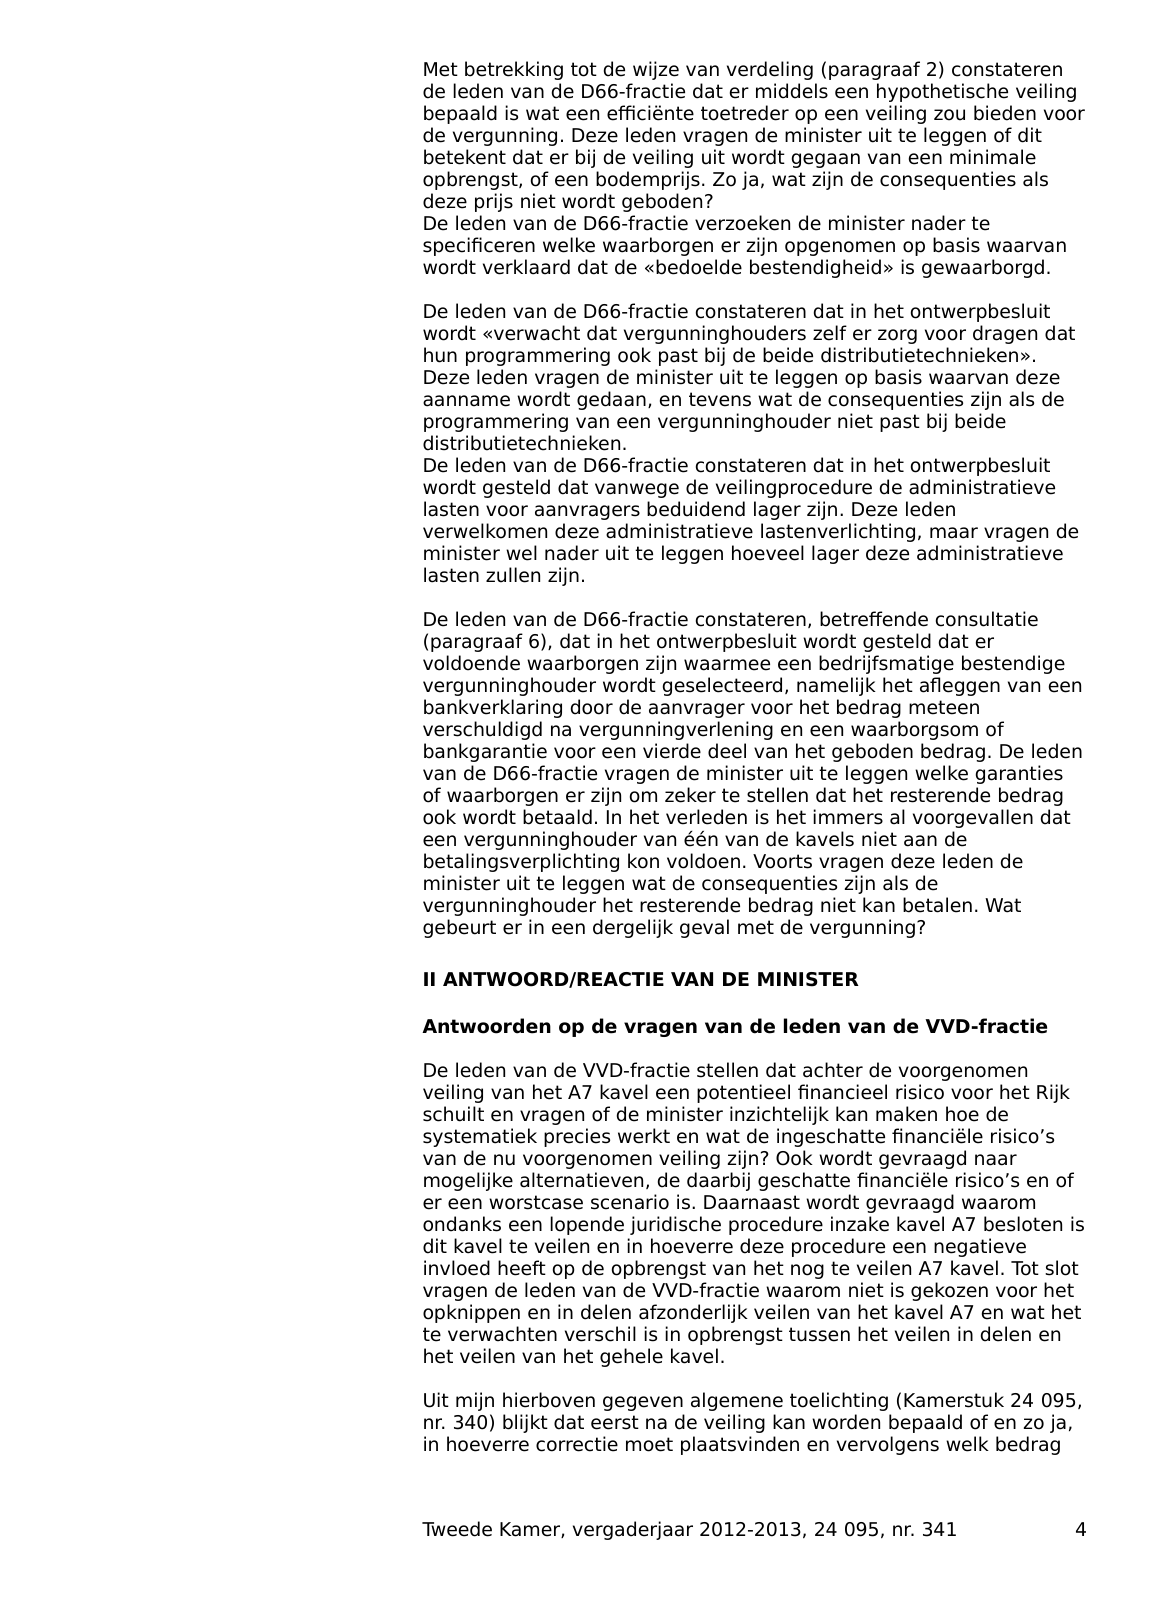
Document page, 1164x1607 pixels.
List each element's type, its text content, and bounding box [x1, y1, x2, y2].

text De leden van de VVD-fractie stellen dat achter de voorgenomen veiling van het A7 kavel een potentieel financieel risico voor het Rijk schuilt en vragen of de minister inzichtelijk kan maken hoe de systematiek precies werkt en wat de ingeschatte financiële risico’s van de nu voorgenomen veiling zijn? Ook wordt gevraagd naar mogelijke alternatieven, de daarbij geschatte financiële risico’s en of er een worstcase scenario is. Daarnaast wordt gevraagd waarom ondanks een lopende juridische procedure inzake kavel A7 besloten is dit kavel te veilen en in hoeverre deze procedure een negatieve invloed heeft op de opbrengst van het nog te veilen A7 kavel. Tot slot vragen de leden van de VVD-fractie waarom niet is gekozen voor het opknippen en in delen afzonderlijk veilen van het kavel A7 en wat het te verwachten verschil is in opbrengst tussen het veilen in delen en het veilen van het gehele kavel. [422, 1060, 1087, 1367]
text De leden van de D66-fractie constateren, betreffende consultatie (paragraaf 6), dat in het ontwerpbesluit wordt gesteld dat er voldoende waarborgen zijn waarmee een bedrijfsmatige bestendige vergunninghouder wordt geselecteerd, namelijk het afleggen van een bankverklaring door de aanvrager voor het bedrag meteen verschuldigd na vergunningverlening en een waarborgsom of bankgarantie voor een vierde deel van het geboden bedrag. De leden van de D66-fractie vragen de minister uit te leggen welke garanties of waarborgen er zijn om zeker te stellen dat het resterende bedrag ook wordt betaald. In het verleden is het immers al voorgevallen dat een vergunninghouder van één van de kavels niet aan de betalingsverplichting kon voldoen. Voorts vragen deze leden de minister uit te leggen wat de consequenties zijn als de vergunninghouder het resterende bedrag niet kan betalen. Wat gebeurt er in een dergelijk geval met de vergunning? [422, 609, 1087, 939]
text De leden van de D66-fractie constateren dat in het ontwerpbesluit wordt gesteld dat vanwege de veilingprocedure de administratieve lasten voor aanvragers beduidend lager zijn. Deze leden verwelkomen deze administratieve lastenverlichting, maar vragen de minister wel nader uit te leggen hoeveel lager deze administratieve lasten zullen zijn. [422, 455, 1087, 587]
subtitle Antwoorden op de vragen van de leden van de VVD-fractie [422, 1016, 1087, 1038]
text De leden van de D66-fractie verzoeken de minister nader te specificeren welke waarborgen er zijn opgenomen op basis waarvan wordt verklaard dat de «bedoelde bestendigheid» is gewaarborgd. [422, 213, 1087, 279]
text Met betrekking tot de wijze van verdeling (paragraaf 2) constateren de leden van de D66-fractie dat er middels een hypothetische veiling bepaald is wat een efficiënte toetreder op een veiling zou bieden voor de vergunning. Deze leden vragen de minister uit te leggen of dit betekent dat er bij de veiling uit wordt gegaan van een minimale opbrengst, of een bodemprijs. Zo ja, wat zijn de consequenties als deze prijs niet wordt geboden? [422, 59, 1087, 213]
text De leden van de D66-fractie constateren dat in het ontwerpbesluit wordt «verwacht dat vergunninghouders zelf er zorg voor dragen dat hun programmering ook past bij de beide distributietechnieken». Deze leden vragen de minister uit te leggen op basis waarvan deze aanname wordt gedaan, en tevens wat de consequenties zijn als de programmering van een vergunninghouder niet past bij beide distributietechnieken. [422, 301, 1087, 455]
subtitle II ANTWOORD/REACTIE VAN DE MINISTER [422, 969, 1087, 991]
text Uit mijn hierboven gegeven algemene toelichting (Kamerstuk 24 095, nr. 340) blijkt dat eerst na de veiling kan worden bepaald of en zo ja, in hoeverre correctie moet plaatsvinden en vervolgens welk bedrag [422, 1390, 1087, 1456]
